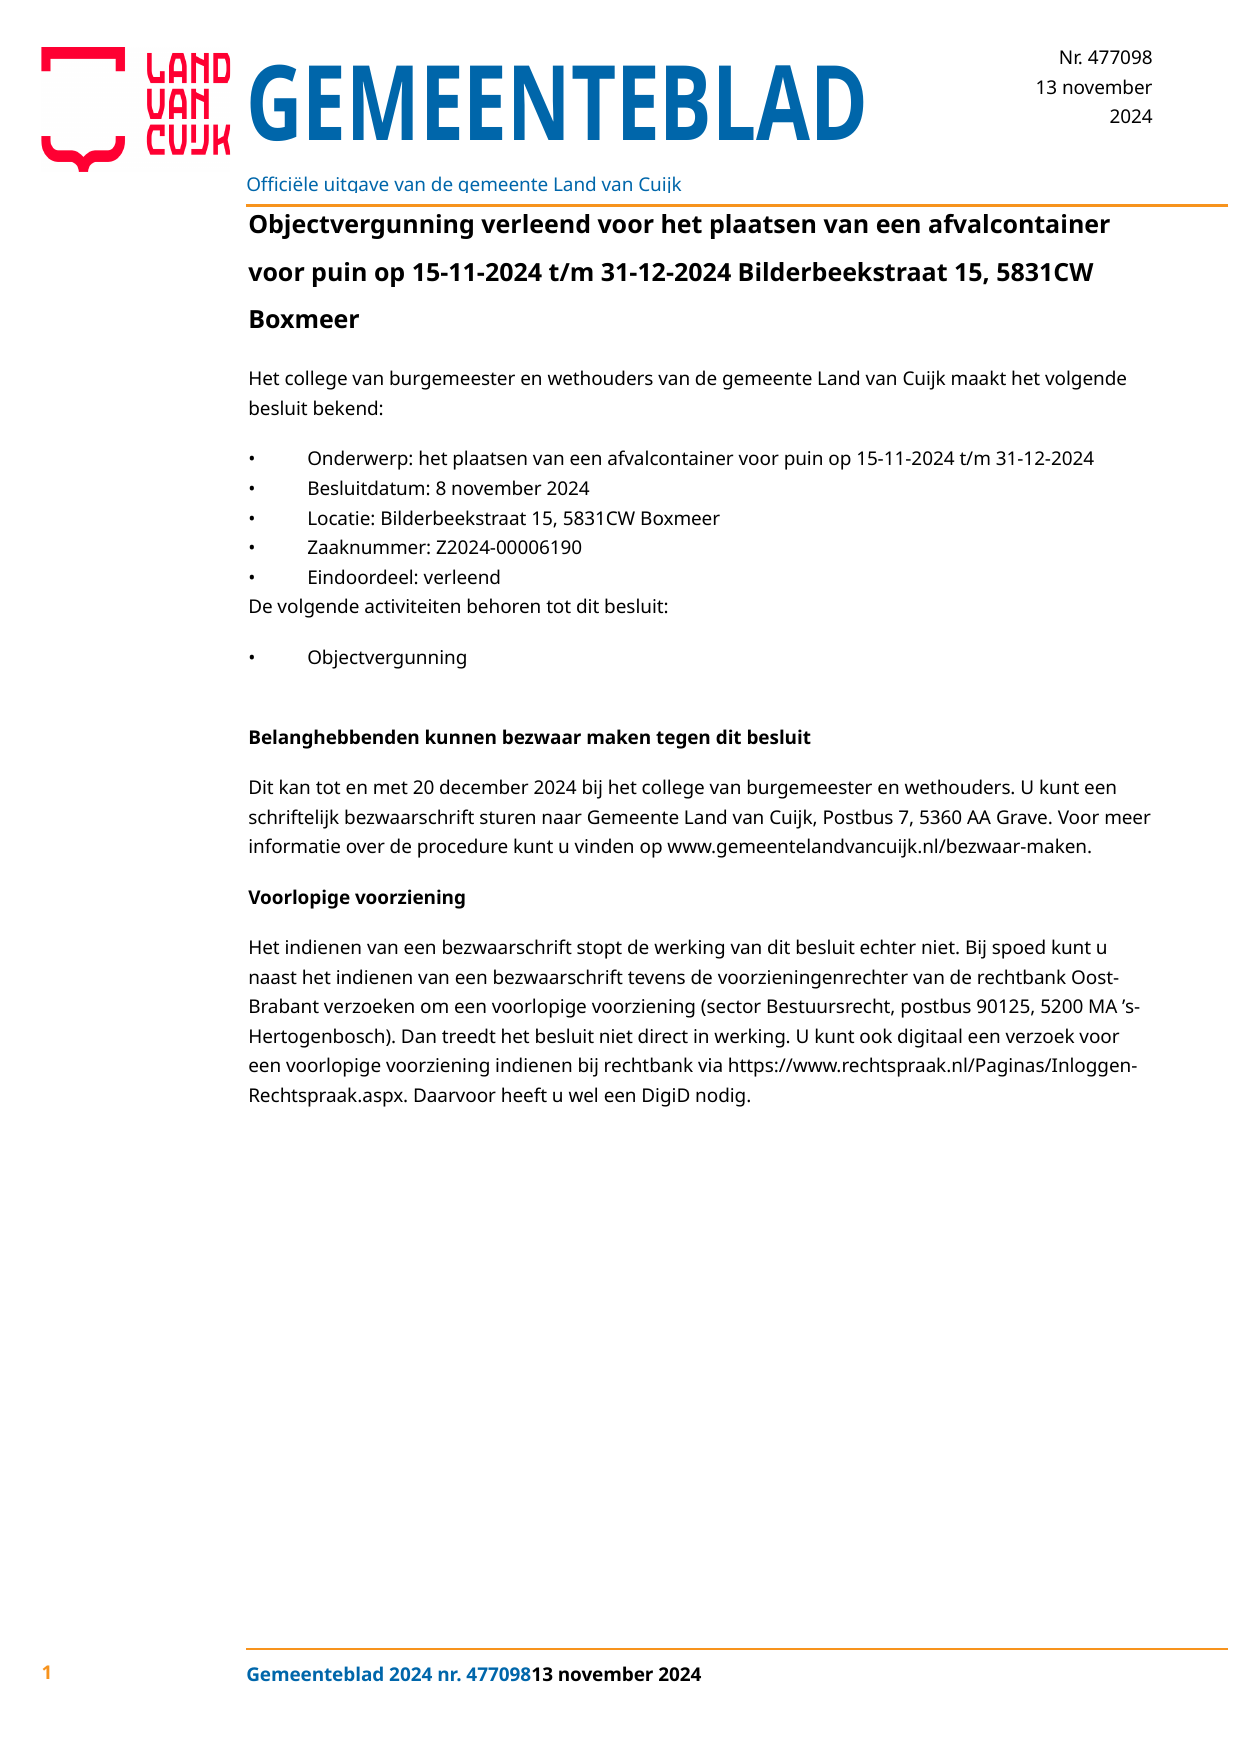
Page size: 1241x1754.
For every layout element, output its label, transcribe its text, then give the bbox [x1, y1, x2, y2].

list Zaaknummer: Z2024-00006190 [248, 534, 1152, 560]
text Het indienen van een bezwaarschrift stopt de werking van dit besluit echter niet. Bij spoed kunt u naast het indienen van een bezwaarschrift tevens de voorzieningenrechter van de rechtbank Oost-Brabant verzoeken om een voorlopige voorziening (sector Bestuursrecht, postbus 90125, 5200 MA ’s-Hertogenbosch). Dan treedt het besluit niet direct in werking. U kunt ook digitaal een verzoek voor een voorlopige voorziening indienen bij rechtbank via https://www.rechtspraak.nl/Paginas/Inloggen-Rechtspraak.aspx. Daarvoor heeft u wel een DigiD nodig. [248, 934, 1152, 1108]
text Belanghebbenden kunnen bezwaar maken tegen dit besluit [248, 724, 1152, 749]
list Eindoordeel: verleend [248, 564, 1152, 589]
list Onderwerp: het plaatsen van een afvalcontainer voor puin op 15-11-2024 t/m 31-12-2024 [248, 446, 1152, 471]
text Dit kan tot en met 20 december 2024 bij het college van burgemeester en wethouders. U kunt een schriftelijk bezwaarschrift sturen naar Gemeente Land van Cuijk, Postbus 7, 5360 AA Grave. Voor meer informatie over de procedure kunt u vinden op www.gemeentelandvancuijk.nl/bezwaar-maken. [248, 774, 1152, 859]
list Objectvergunning [248, 644, 1152, 669]
picture [41, 47, 231, 172]
text Het college van burgemeester en wethouders van de gemeente Land van Cuijk maakt het volgende besluit bekend: [248, 366, 1152, 421]
list Locatie: Bilderbeekstraat 15, 5831CW Boxmeer [248, 505, 1152, 530]
text De volgende activiteiten behoren tot dit besluit: [248, 593, 1152, 619]
text Objectvergunning verleend voor het plaatsen van een afvalcontainer voor puin op 15-11-2024 t/m 31-12-2024 Bilderbeekstraat 15, 5831CW Boxmeer [248, 207, 1152, 336]
list Besluitdatum: 8 november 2024 [248, 475, 1152, 501]
text Voorlopige voorziening [248, 884, 1152, 909]
